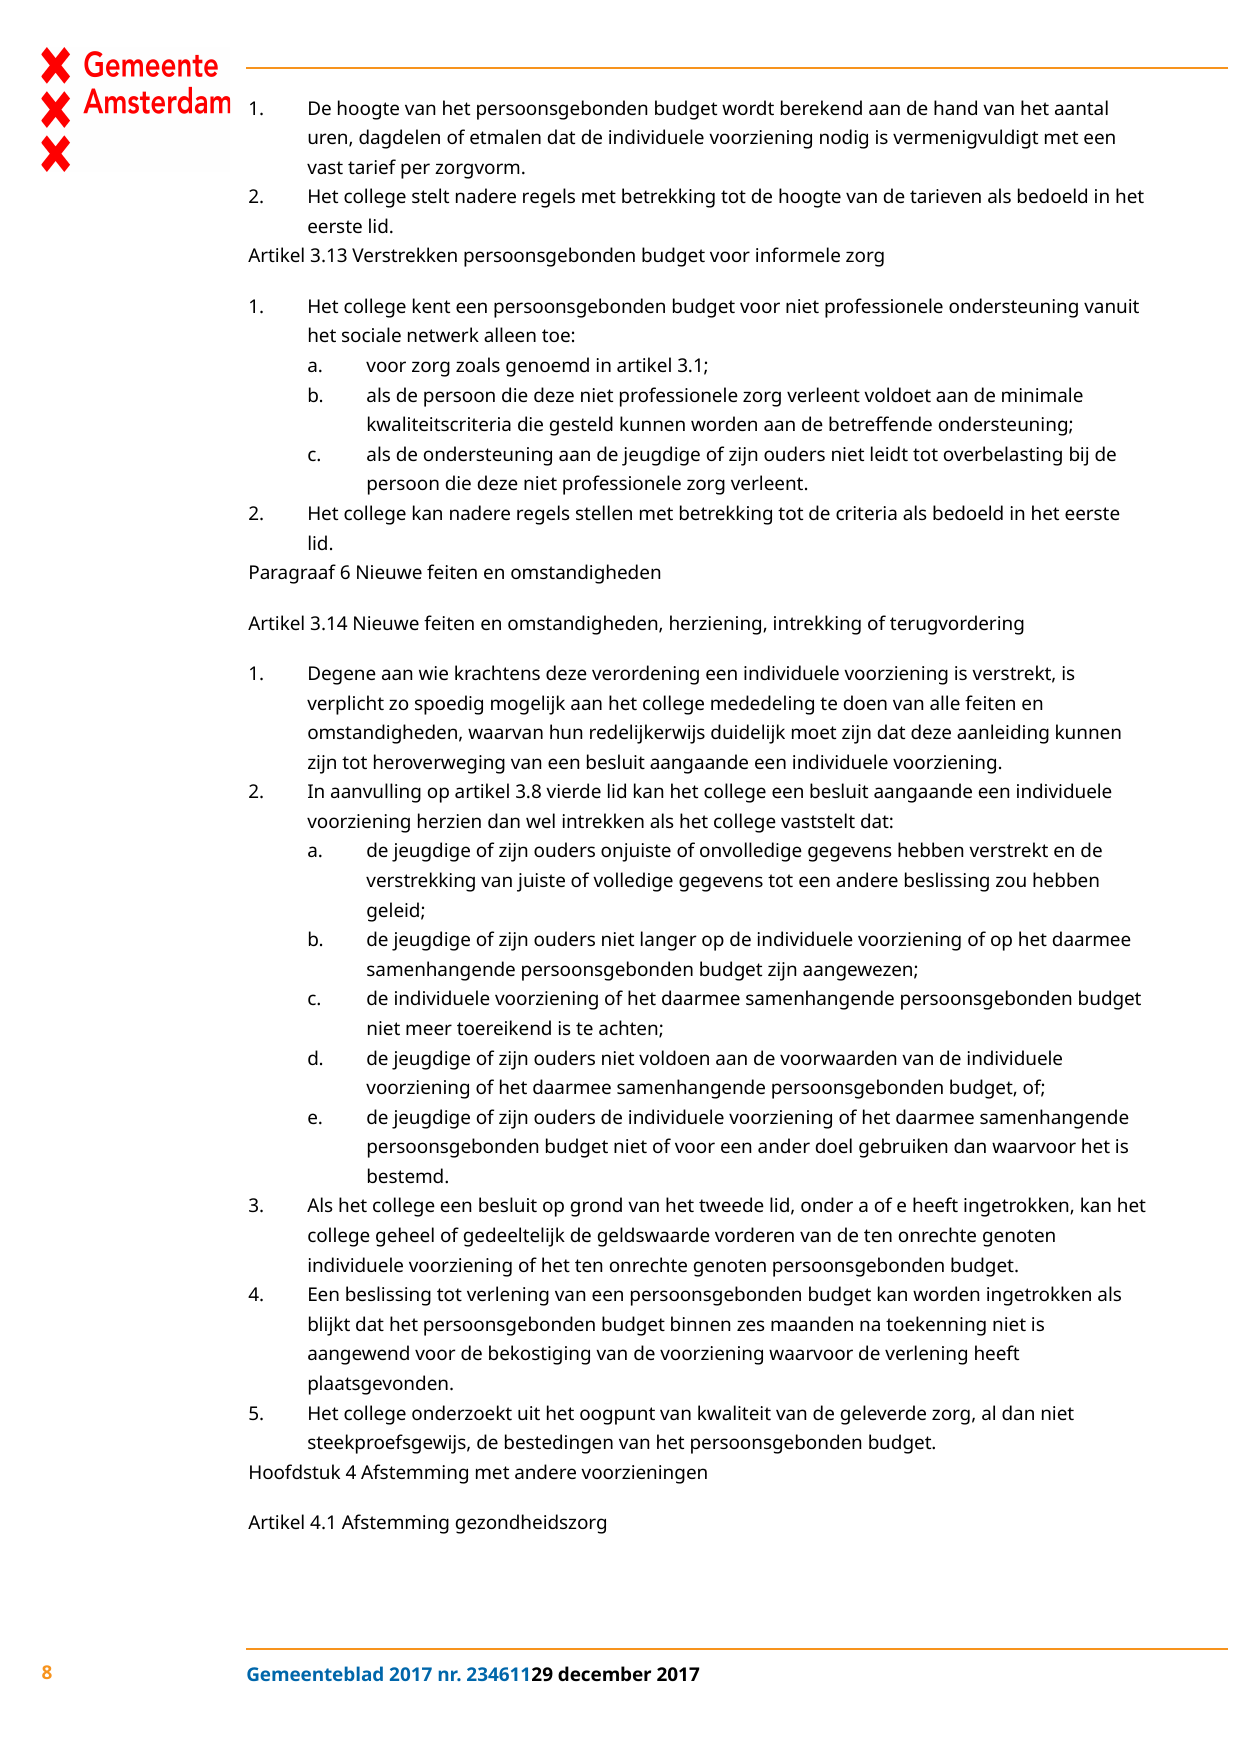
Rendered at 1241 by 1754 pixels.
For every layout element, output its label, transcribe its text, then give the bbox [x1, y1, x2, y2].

list Het college kan nadere regels stellen met betrekking tot de criteria als bedoeld in het eerste lid. [248, 500, 1152, 556]
list de jeugdige of zijn ouders de individuele voorziening of het daarmee samenhangende persoonsgebonden budget niet of voor een ander doel gebruiken dan waarvoor het is bestemd. [307, 1104, 1152, 1189]
list als de persoon die deze niet professionele zorg verleent voldoet aan de minimale kwaliteitscriteria die gesteld kunnen worden aan de betreffende ondersteuning; [307, 382, 1152, 437]
picture [41, 47, 231, 172]
text Artikel 4.1 Afstemming gezondheidszorg [248, 1509, 1152, 1535]
list de individuele voorziening of het daarmee samenhangende persoonsgebonden budget niet meer toereikend is te achten; [307, 986, 1152, 1041]
list de jeugdige of zijn ouders niet voldoen aan de voorwaarden van de individuele voorziening of het daarmee samenhangende persoonsgebonden budget, of; [307, 1045, 1152, 1100]
list de jeugdige of zijn ouders niet langer op de individuele voorziening of op het daarmee samenhangende persoonsgebonden budget zijn aangewezen; [307, 926, 1152, 982]
list als de ondersteuning aan de jeugdige of zijn ouders niet leidt tot overbelasting bij de persoon die deze niet professionele zorg verleent. [307, 441, 1152, 496]
list Het college onderzoekt uit het oogpunt van kwaliteit van de geleverde zorg, al dan niet steekproefsgewijs, de bestedingen van het persoonsgebonden budget. [248, 1400, 1152, 1455]
list Degene aan wie krachtens deze verordening een individuele voorziening is verstrekt, is verplicht zo spoedig mogelijk aan het college mededeling te doen van alle feiten en omstandigheden, waarvan hun redelijkerwijs duidelijk moet zijn dat deze aanleiding kunnen zijn tot heroverweging van een besluit aangaande een individuele voorziening. [248, 660, 1152, 775]
list voor zorg zoals genoemd in artikel 3.1; [307, 352, 1152, 378]
list Het college stelt nadere regels met betrekking tot de hoogte van de tarieven als bedoeld in het eerste lid. [248, 183, 1152, 239]
list Als het college een besluit op grond van het tweede lid, onder a of e heeft ingetrokken, kan het college geheel of gedeeltelijk de geldswaarde vorderen van de ten onrechte genoten individuele voorziening of het ten onrechte genoten persoonsgebonden budget. [248, 1193, 1152, 1278]
list Het college kent een persoonsgebonden budget voor niet professionele ondersteuning vanuit het sociale netwerk alleen toe: [248, 293, 1152, 348]
text Artikel 3.14 Nieuwe feiten en omstandigheden, herziening, intrekking of terugvordering [248, 610, 1152, 636]
text Hoofdstuk 4 Afstemming met andere voorzieningen [248, 1459, 1152, 1485]
list De hoogte van het persoonsgebonden budget wordt berekend aan de hand van het aantal uren, dagdelen of etmalen dat de individuele voorziening nodig is vermenigvuldigt met een vast tarief per zorgvorm. [248, 95, 1152, 180]
list In aanvulling op artikel 3.8 vierde lid kan het college een besluit aangaande een individuele voorziening herzien dan wel intrekken als het college vaststelt dat: [248, 778, 1152, 834]
text Artikel 3.13 Verstrekken persoonsgebonden budget voor informele zorg [248, 243, 1152, 268]
text Paragraaf 6 Nieuwe feiten en omstandigheden [248, 559, 1152, 585]
list de jeugdige of zijn ouders onjuiste of onvolledige gegevens hebben verstrekt en de verstrekking van juiste of volledige gegevens tot een andere beslissing zou hebben geleid; [307, 838, 1152, 923]
list Een beslissing tot verlening van een persoonsgebonden budget kan worden ingetrokken als blijkt dat het persoonsgebonden budget binnen zes maanden na toekenning niet is aangewend voor de bekostiging van de voorziening waarvoor de verlening heeft plaatsgevonden. [248, 1281, 1152, 1396]
